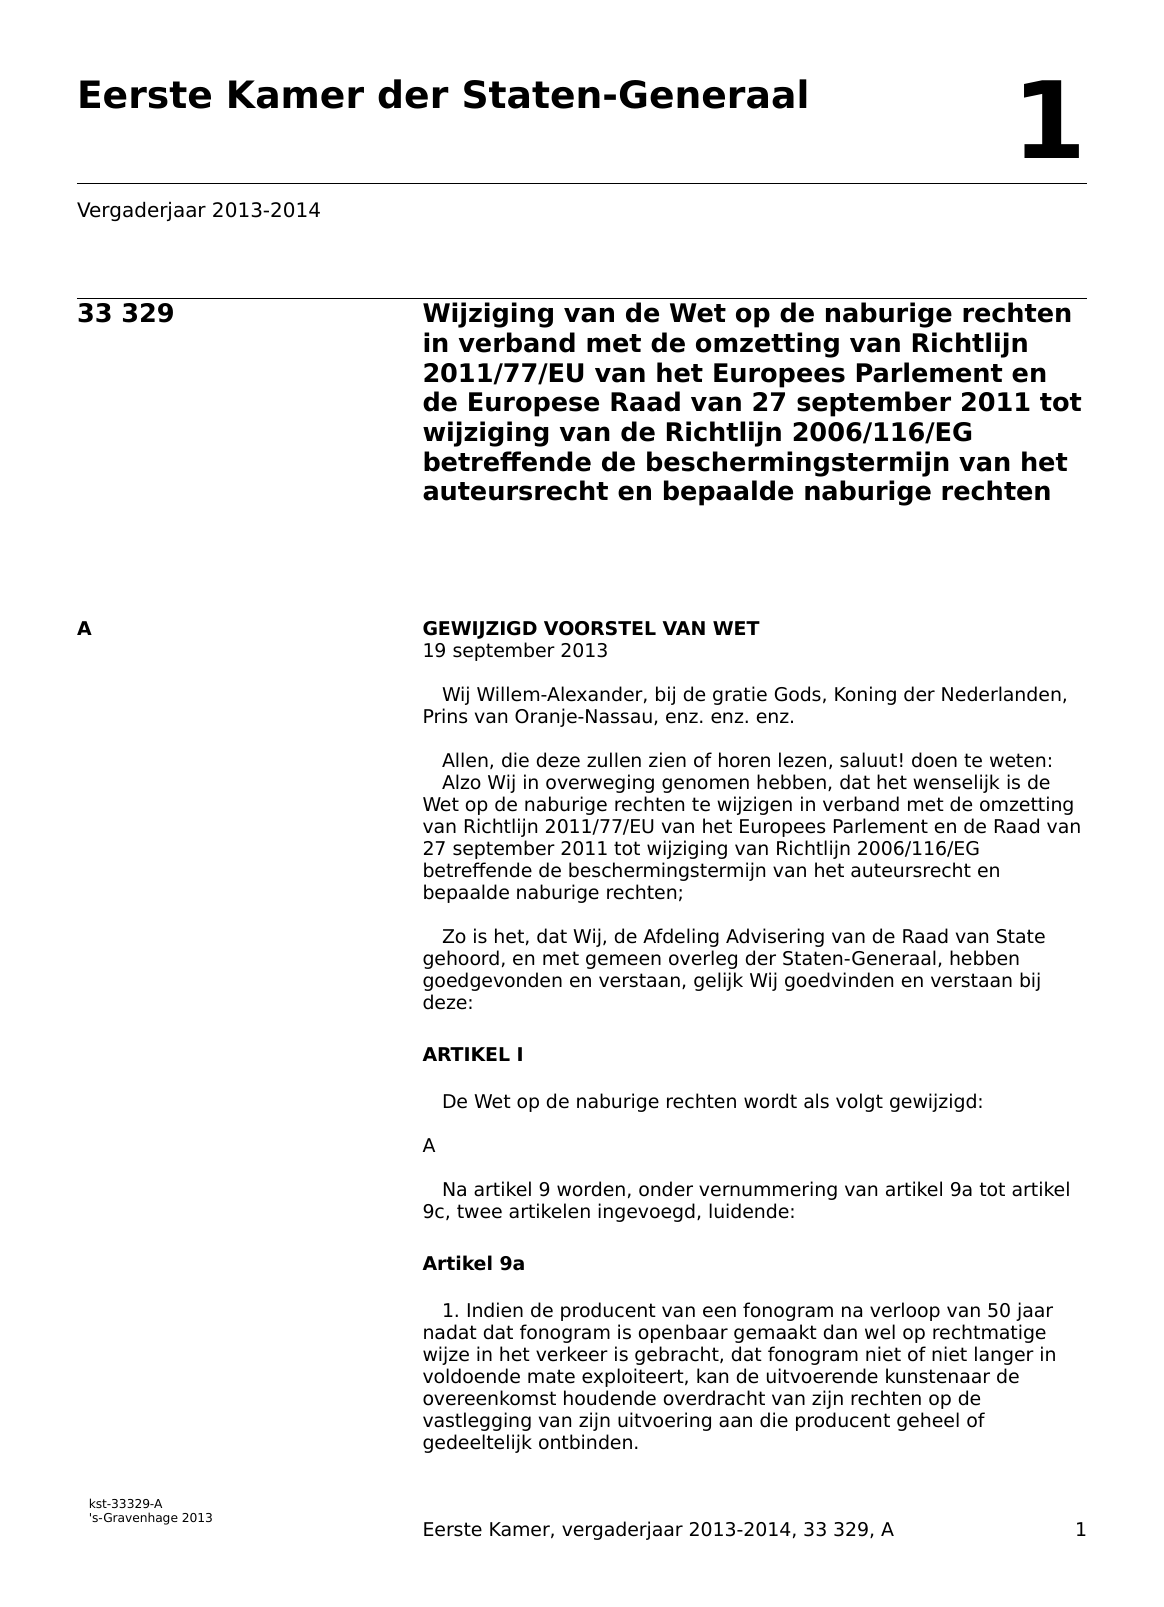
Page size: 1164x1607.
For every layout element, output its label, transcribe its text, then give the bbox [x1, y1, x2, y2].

table_header 1 [886, 59, 1087, 183]
text 1. Indien de producent van een fonogram na verloop van 50 jaar nadat dat fonogram is openbaar gemaakt dan wel op rechtmatige wijze in het verkeer is gebracht, dat fonogram niet of niet langer in voldoende mate exploiteert, kan de uitvoerende kunstenaar de overeenkomst houdende overdracht van zijn rechten op de vastlegging van zijn uitvoering aan die producent geheel of gedeeltelijk ontbinden. [422, 1300, 1087, 1454]
subtitle 33 329 Wijziging van de Wet op de naburige rechten in verband met de omzetting van Richtlijn 2011/77/EU van het Europees Parlement en de Europese Raad van 27 september 2011 tot wijziging van de Richtlijn 2006/116/EG betreffende de beschermingstermijn van het auteursrecht en bepaalde naburige rechten [77, 299, 1087, 507]
subtitle ARTIKEL I [422, 1044, 1087, 1066]
table_header Eerste Kamer der Staten-Generaal [77, 59, 886, 183]
text Allen, die deze zullen zien of horen lezen, saluut! doen te weten: [422, 750, 1087, 772]
text A [422, 1135, 1087, 1157]
text Wij Willem-Alexander, bij de gratie Gods, Koning der Nederlanden, Prins van Oranje-Nassau, enz. enz. enz. [422, 684, 1087, 728]
text Alzo Wij in overweging genomen hebben, dat het wenselijk is de Wet op de naburige rechten te wijzigen in verband met de omzetting van Richtlijn 2011/77/EU van het Europees Parlement en de Raad van 27 september 2011 tot wijziging van Richtlijn 2006/116/EG betreffende de beschermingstermijn van het auteursrecht en bepaalde naburige rechten; [422, 772, 1087, 904]
text kst-33329-A [88, 1497, 323, 1511]
subtitle Artikel 9a [422, 1253, 1087, 1275]
text De Wet op de naburige rechten wordt als volgt gewijzigd: [422, 1091, 1087, 1113]
text Zo is het, dat Wij, de Afdeling Advisering van de Raad van State gehoord, en met gemeen overleg der Staten-Generaal, hebben goedgevonden en verstaan, gelijk Wij goedvinden en verstaan bij deze: [422, 926, 1087, 1014]
table_cell Vergaderjaar 2013-2014 [77, 184, 1087, 298]
subtitle A GEWIJZIGD VOORSTEL VAN WET [77, 618, 1087, 640]
text Na artikel 9 worden, onder vernummering van artikel 9a tot artikel 9c, twee artikelen ingevoegd, luidende: [422, 1179, 1087, 1223]
text 's-Gravenhage 2013 [88, 1511, 323, 1525]
text 19 september 2013 [422, 640, 1087, 662]
